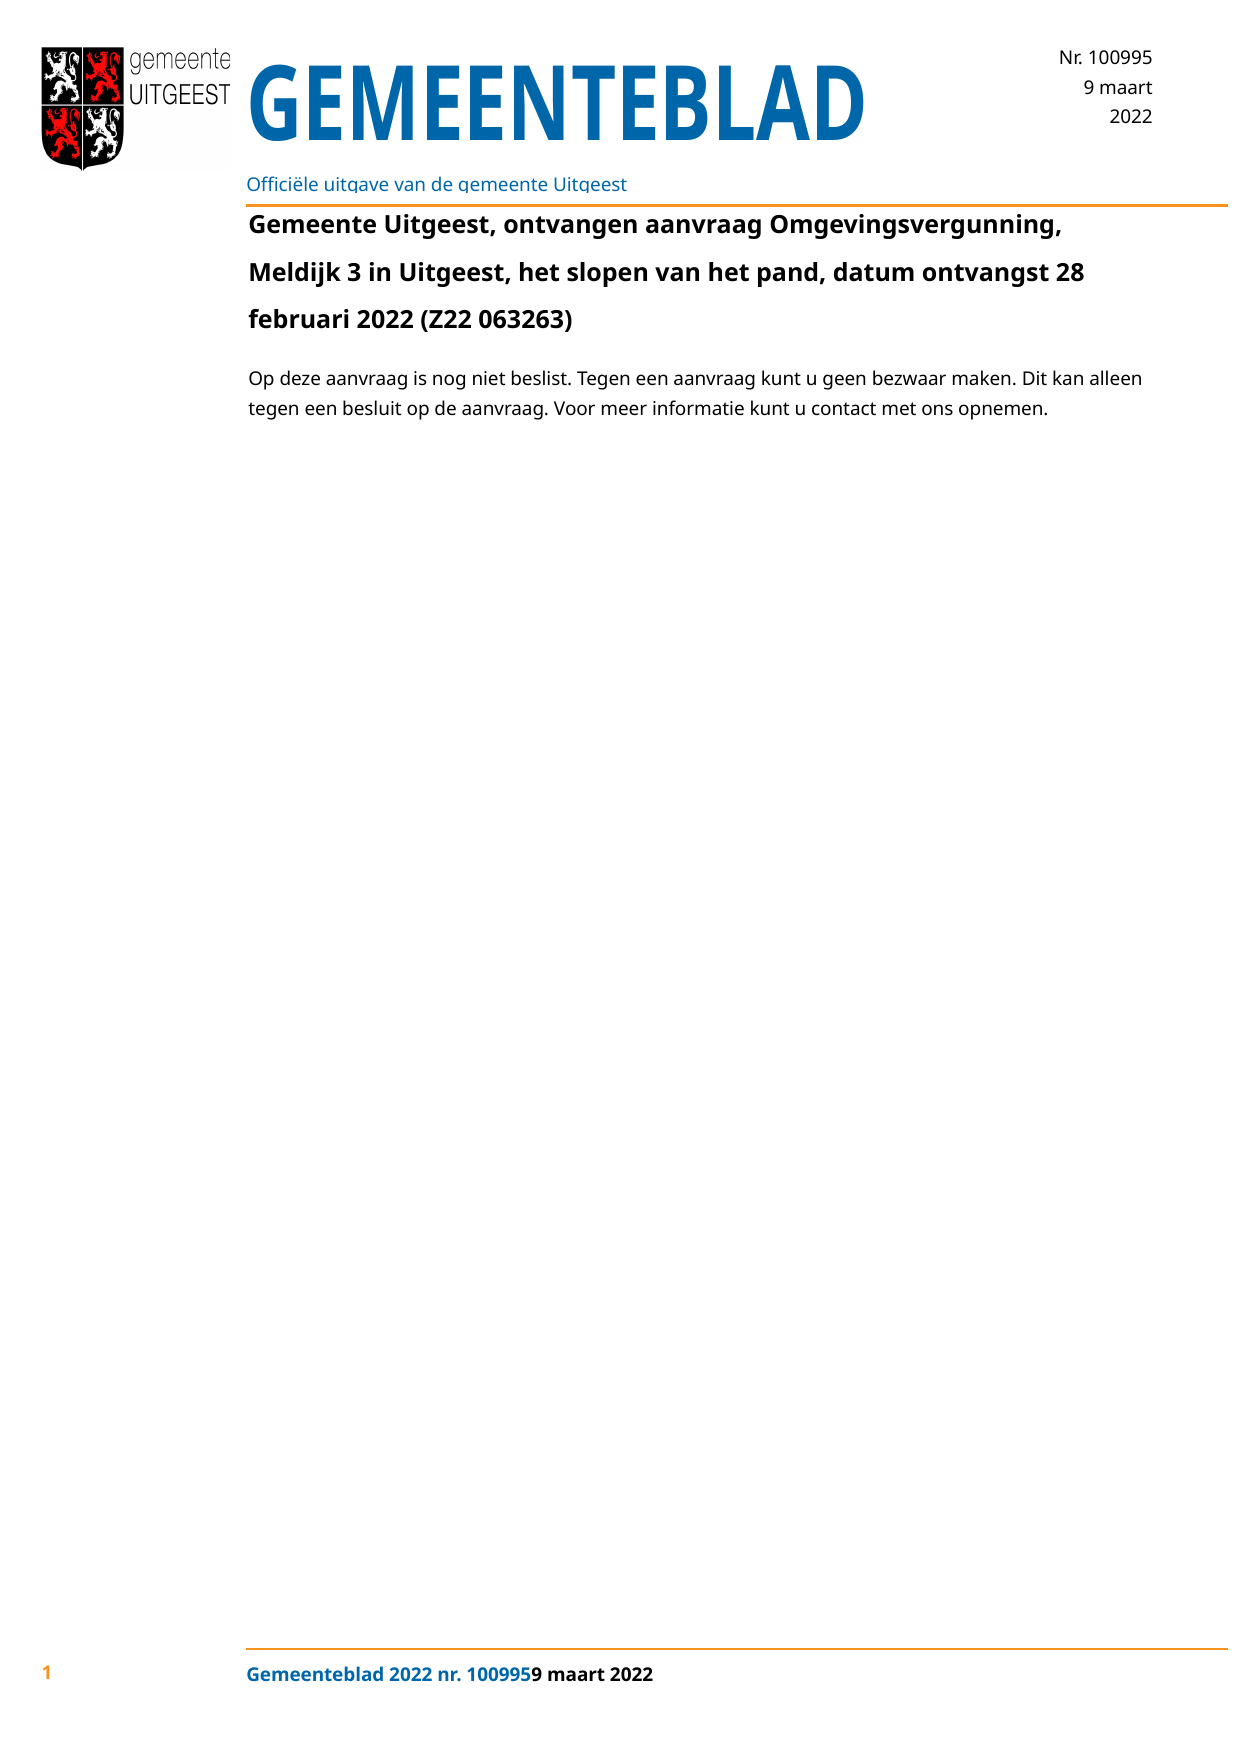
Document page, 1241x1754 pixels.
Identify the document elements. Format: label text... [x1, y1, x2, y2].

picture [41, 47, 231, 172]
text Op deze aanvraag is nog niet beslist. Tegen een aanvraag kunt u geen bezwaar maken. Dit kan alleen tegen een besluit op de aanvraag. Voor meer informatie kunt u contact met ons opnemen. [248, 366, 1152, 421]
text Gemeente Uitgeest, ontvangen aanvraag Omgevingsvergunning, Meldijk 3 in Uitgeest, het slopen van het pand, datum ontvangst 28 februari 2022 (Z22 063263) [248, 207, 1152, 336]
